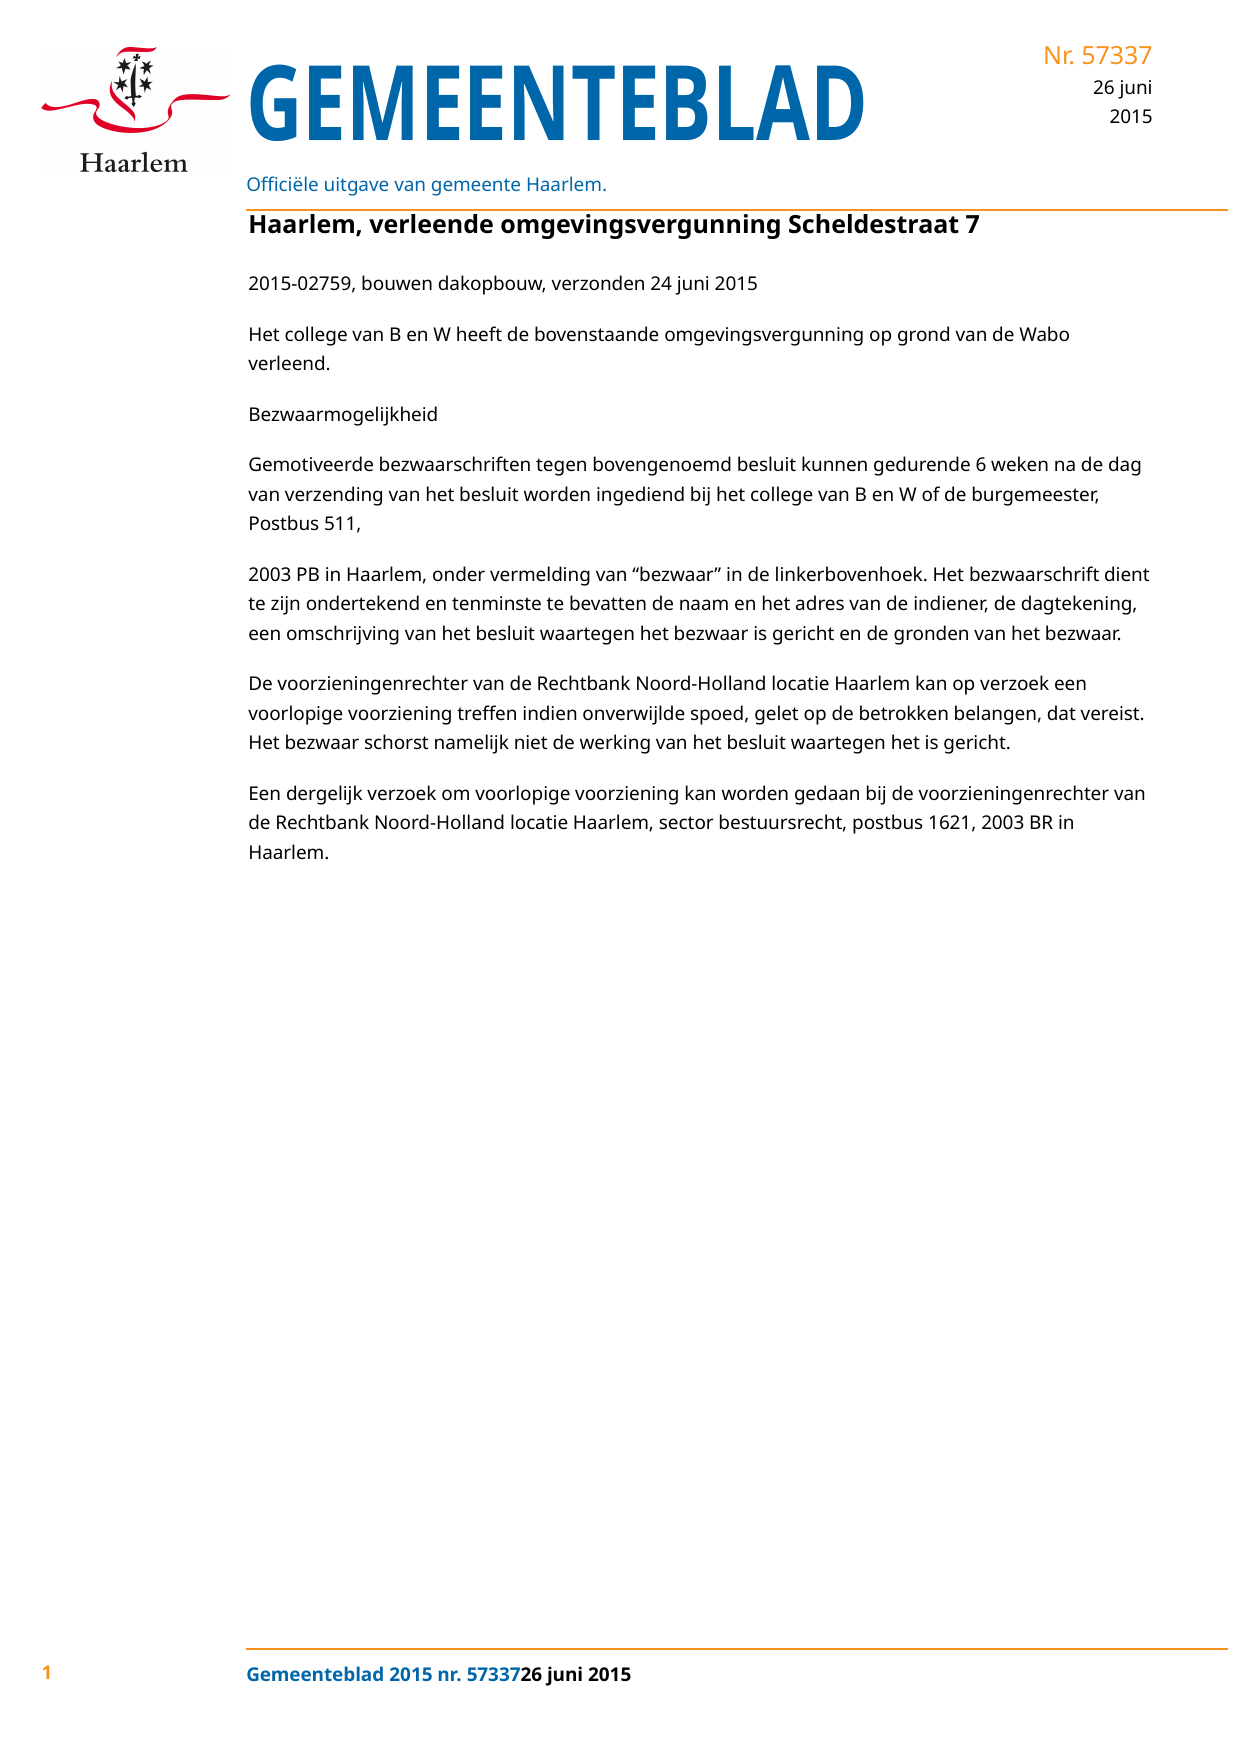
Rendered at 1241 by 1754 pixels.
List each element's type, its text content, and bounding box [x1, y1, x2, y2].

text Het college van B en W heeft de bovenstaande omgevingsvergunning op grond van de Wabo verleend. [248, 321, 1152, 376]
text De voorzieningenrechter van de Rechtbank Noord-Holland locatie Haarlem kan op verzoek een voorlopige voorziening treffen indien onverwijlde spoed, gelet op de betrokken belangen, dat vereist. Het bezwaar schorst namelijk niet de werking van het besluit waartegen het is gericht. [248, 670, 1152, 755]
text Gemotiveerde bezwaarschriften tegen bovengenoemd besluit kunnen gedurende 6 weken na de dag van verzending van het besluit worden ingediend bij het college van B en W of de burgemeester, Postbus 511, [248, 451, 1152, 536]
text Haarlem, verleende omgevingsvergunning Scheldestraat 7 [248, 211, 1152, 241]
text Een dergelijk verzoek om voorlopige voorziening kan worden gedaan bij de voorzieningenrechter van de Rechtbank Noord-Holland locatie Haarlem, sector bestuursrecht, postbus 1621, 2003 BR in Haarlem. [248, 780, 1152, 865]
picture [41, 47, 231, 172]
text 2003 PB in Haarlem, onder vermelding van “bezwaar” in de linkerbovenhoek. Het bezwaarschrift dient te zijn ondertekend en tenminste te bevatten de naam en het adres van de indiener, de dagtekening, een omschrijving van het besluit waartegen het bezwaar is gericht en de gronden van het bezwaar. [248, 561, 1152, 646]
text 2015-02759, bouwen dakopbouw, verzonden 24 juni 2015 [248, 270, 1152, 296]
text Bezwaarmogelijkheid [248, 401, 1152, 426]
